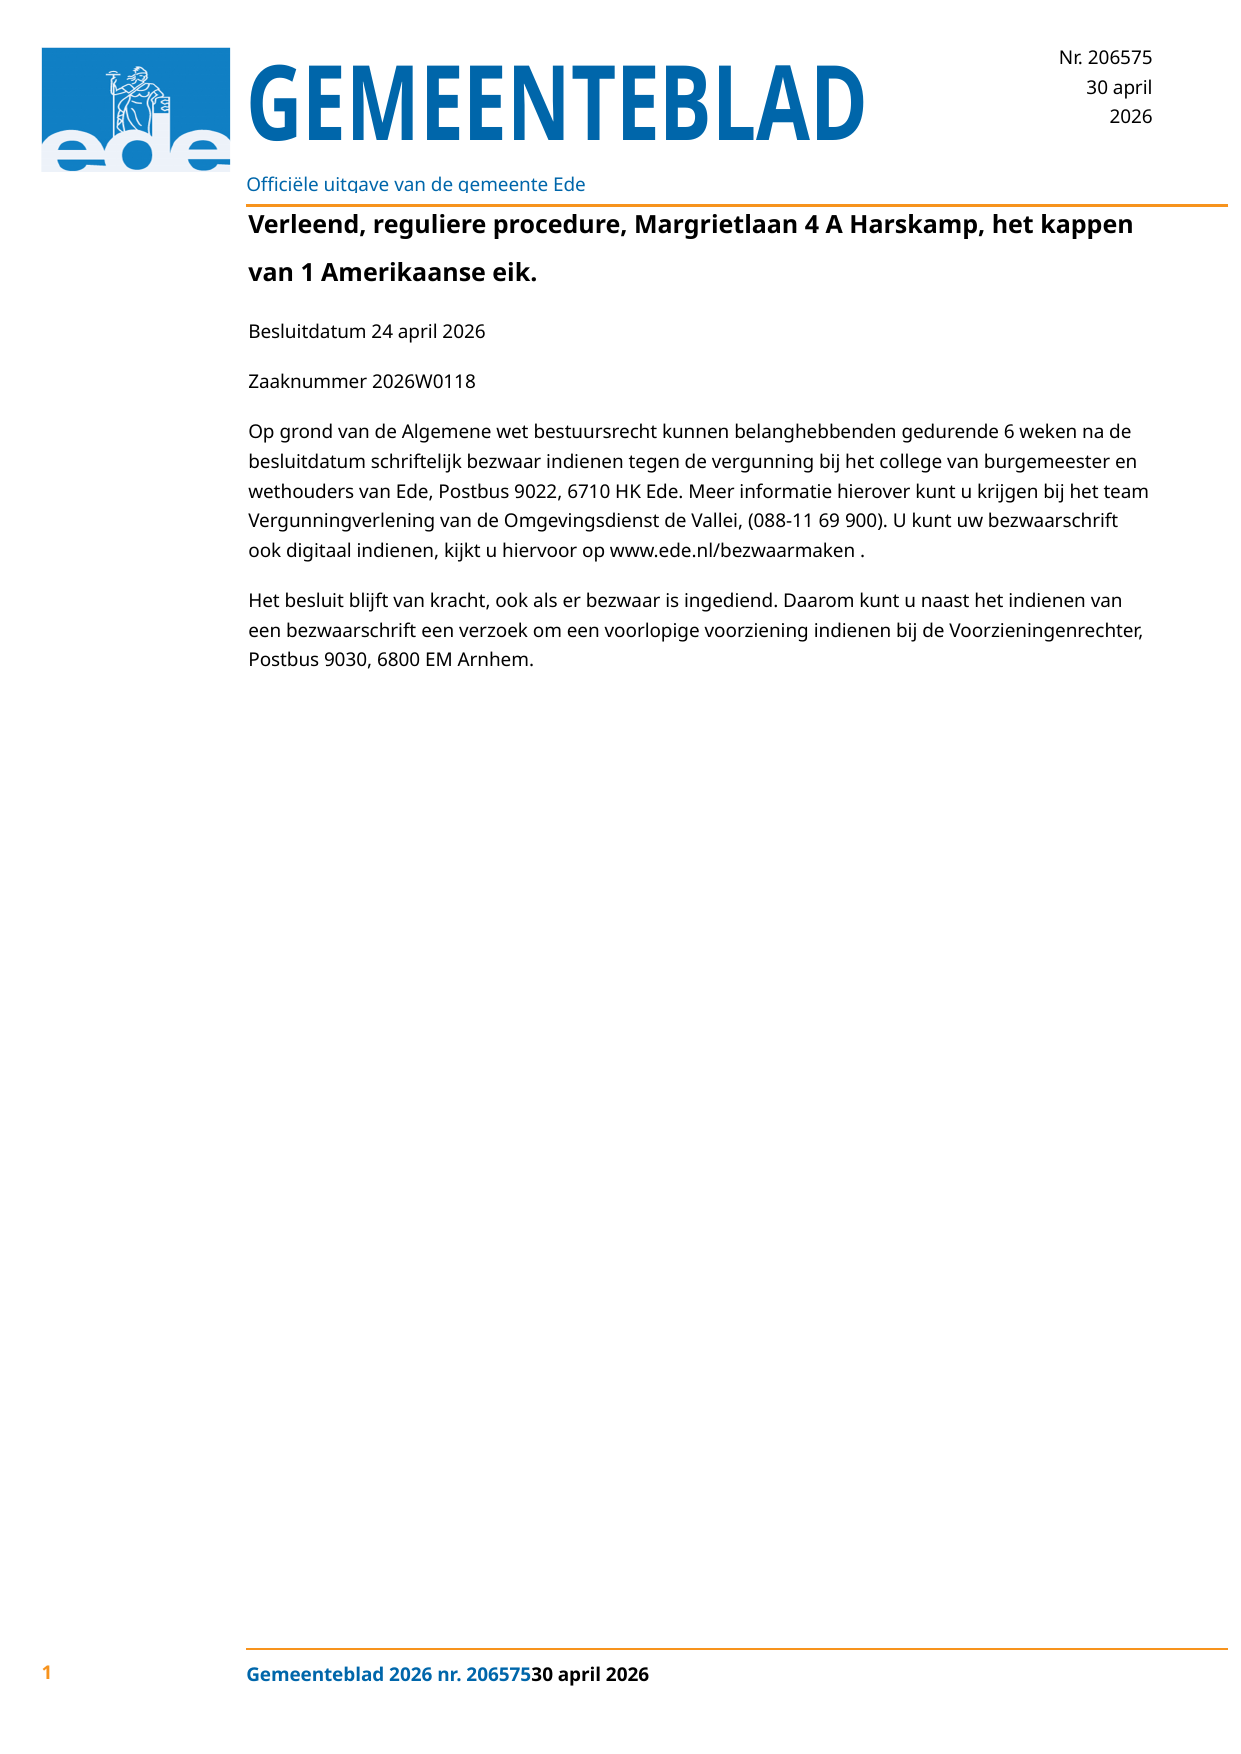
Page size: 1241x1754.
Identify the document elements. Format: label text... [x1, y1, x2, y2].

text Besluitdatum 24 april 2026 [248, 318, 1152, 344]
text Op grond van de Algemene wet bestuursrecht kunnen belanghebbenden gedurende 6 weken na de besluitdatum schriftelijk bezwaar indienen tegen de vergunning bij het college van burgemeester en wethouders van Ede, Postbus 9022, 6710 HK Ede. Meer informatie hierover kunt u krijgen bij het team Vergunningverlening van de Omgevingsdienst de Vallei, (088-11 69 900). U kunt uw bezwaarschrift ook digitaal indienen, kijkt u hiervoor op www.ede.nl/bezwaarmaken . [248, 419, 1152, 563]
text Verleend, reguliere procedure, Margrietlaan 4 A Harskamp, het kappen van 1 Amerikaanse eik. [248, 207, 1152, 288]
text Zaaknummer 2026W0118 [248, 368, 1152, 394]
text Het besluit blijft van kracht, ook als er bezwaar is ingediend. Daarom kunt u naast het indienen van een bezwaarschrift een verzoek om een voorlopige voorziening indienen bij de Voorzieningenrechter, Postbus 9030, 6800 EM Arnhem. [248, 587, 1152, 672]
picture [41, 47, 231, 172]
